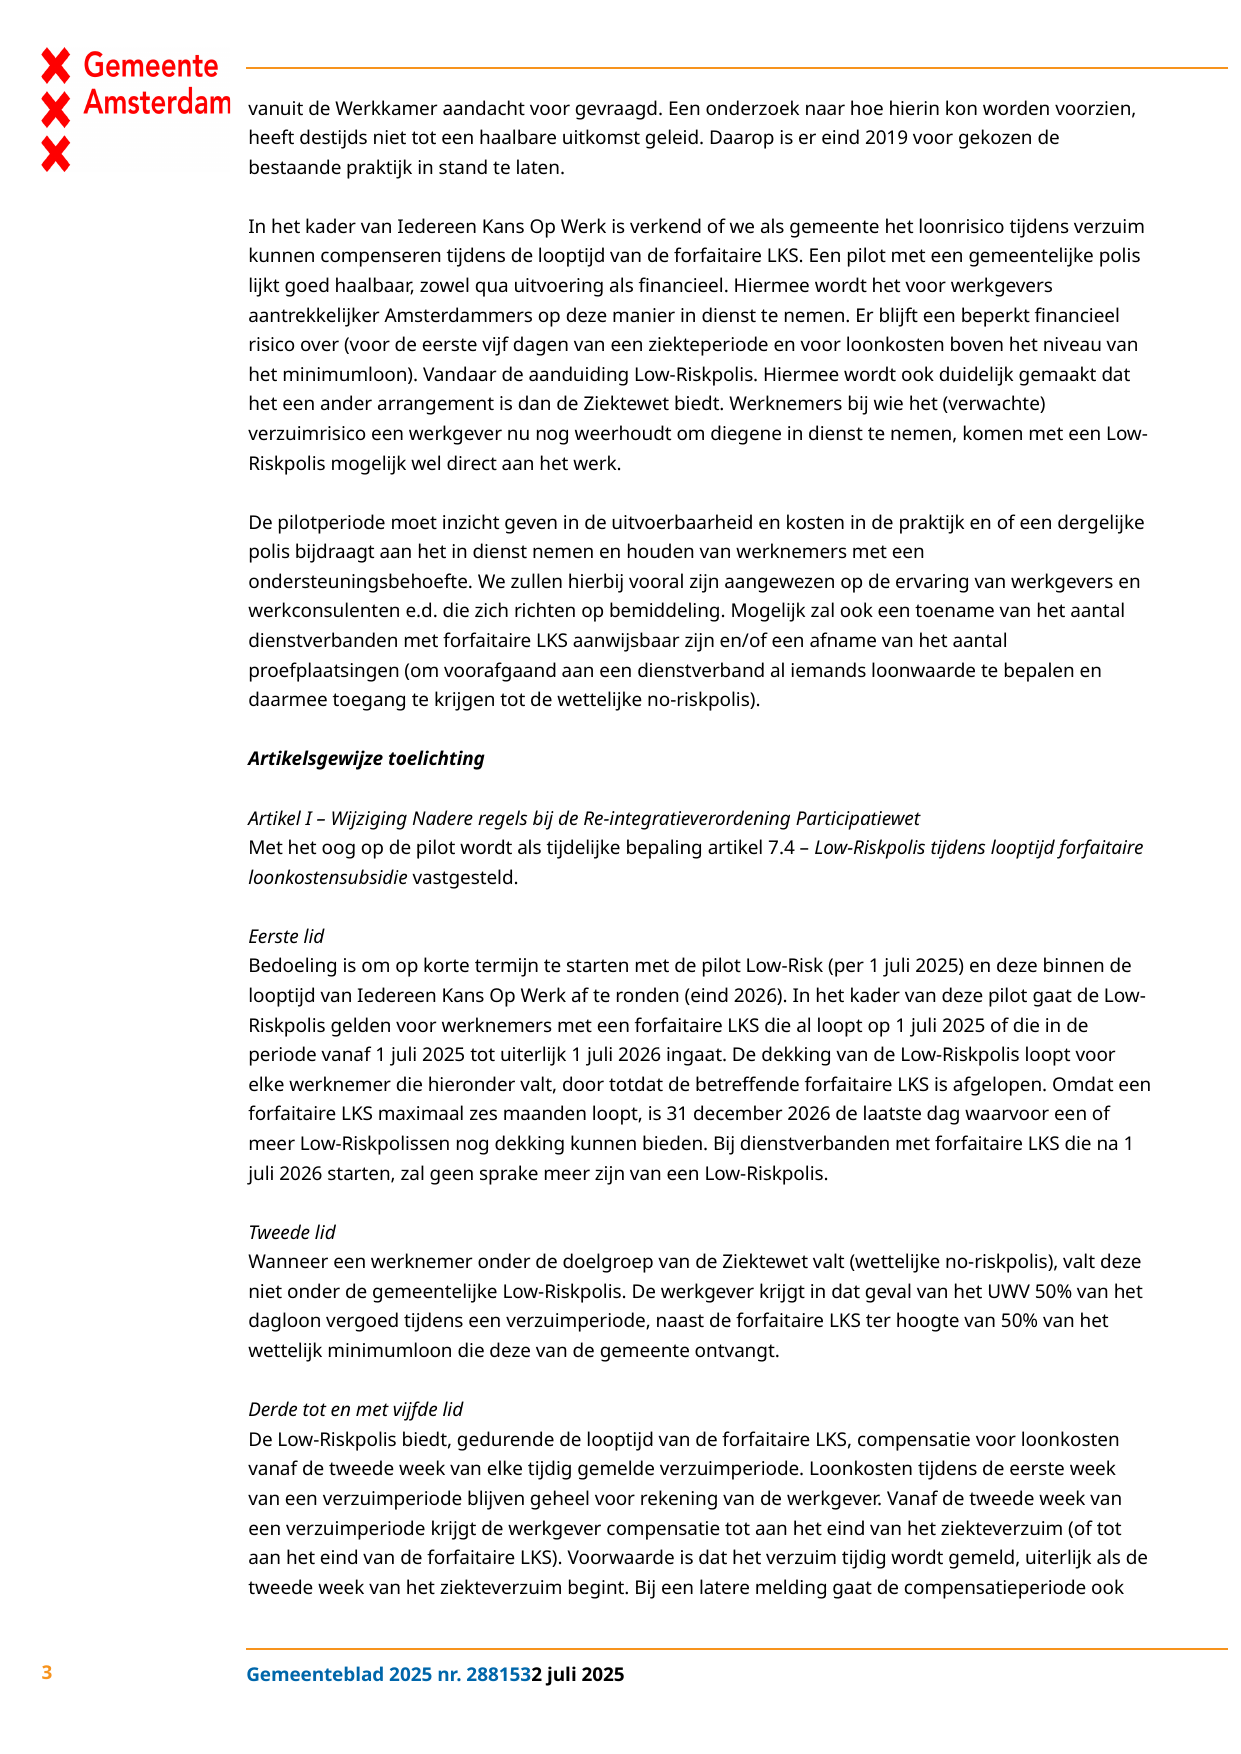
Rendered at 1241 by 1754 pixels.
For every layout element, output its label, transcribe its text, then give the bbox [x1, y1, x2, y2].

text Tweede lid [248, 1219, 1152, 1245]
text Derde tot en met vijfde lid [248, 1396, 1152, 1422]
text Artikelsgewijze toelichting [248, 746, 1152, 771]
text De pilotperiode moet inzicht geven in de uitvoerbaarheid en kosten in de praktijk en of een dergelijke polis bijdraagt aan het in dienst nemen en houden van werknemers met een ondersteuningsbehoefte. We zullen hierbij vooral zijn aangewezen op de ervaring van werkgevers en werkconsulenten e.d. die zich richten op bemiddeling. Mogelijk zal ook een toename van het aantal dienstverbanden met forfaitaire LKS aanwijsbaar zijn en/of een afname van het aantal proefplaatsingen (om voorafgaand aan een dienstverband al iemands loonwaarde te bepalen en daarmee toegang te krijgen tot de wettelijke no-riskpolis). [248, 509, 1152, 712]
text Eerste lid [248, 923, 1152, 949]
picture [41, 47, 231, 172]
text Artikel I – Wijziging Nadere regels bij de Re-integratieverordening Participatiewet [248, 805, 1152, 831]
text Wanneer een werknemer onder de doelgroep van de Ziektewet valt (wettelijke no-riskpolis), valt deze niet onder de gemeentelijke Low-Riskpolis. De werkgever krijgt in dat geval van het UWV 50% van het dagloon vergoed tijdens een verzuimperiode, naast de forfaitaire LKS ter hoogte van 50% van het wettelijk minimumloon die deze van de gemeente ontvangt. [248, 1248, 1152, 1363]
text In het kader van Iedereen Kans Op Werk is verkend of we als gemeente het loonrisico tijdens verzuim kunnen compenseren tijdens de looptijd van de forfaitaire LKS. Een pilot met een gemeentelijke polis lijkt goed haalbaar, zowel qua uitvoering als financieel. Hiermee wordt het voor werkgevers aantrekkelijker Amsterdammers op deze manier in dienst te nemen. Er blijft een beperkt financieel risico over (voor de eerste vijf dagen van een ziekteperiode en voor loonkosten boven het niveau van het minimumloon). Vandaar de aanduiding Low-Riskpolis. Hiermee wordt ook duidelijk gemaakt dat het een ander arrangement is dan de Ziektewet biedt. Werknemers bij wie het (verwachte) verzuimrisico een werkgever nu nog weerhoudt om diegene in dienst te nemen, komen met een Low-Riskpolis mogelijk wel direct aan het werk. [248, 213, 1152, 476]
text Met het oog op de pilot wordt als tijdelijke bepaling artikel 7.4 – Low-Riskpolis tijdens looptijd forfaitaire loonkostensubsidie vastgesteld. [248, 834, 1152, 890]
text Bedoeling is om op korte termijn te starten met de pilot Low-Risk (per 1 juli 2025) en deze binnen de looptijd van Iedereen Kans Op Werk af te ronden (eind 2026). In het kader van deze pilot gaat de Low-Riskpolis gelden voor werknemers met een forfaitaire LKS die al loopt op 1 juli 2025 of die in de periode vanaf 1 juli 2025 tot uiterlijk 1 juli 2026 ingaat. De dekking van de Low-Riskpolis loopt voor elke werknemer die hieronder valt, door totdat de betreffende forfaitaire LKS is afgelopen. Omdat een forfaitaire LKS maximaal zes maanden loopt, is 31 december 2026 de laatste dag waarvoor een of meer Low-Riskpolissen nog dekking kunnen bieden. Bij dienstverbanden met forfaitaire LKS die na 1 juli 2026 starten, zal geen sprake meer zijn van een Low-Riskpolis. [248, 953, 1152, 1186]
text vanuit de Werkkamer aandacht voor gevraagd. Een onderzoek naar hoe hierin kon worden voorzien, heeft destijds niet tot een haalbare uitkomst geleid. Daarop is er eind 2019 voor gekozen de bestaande praktijk in stand te laten. [248, 95, 1152, 180]
text De Low-Riskpolis biedt, gedurende de looptijd van de forfaitaire LKS, compensatie voor loonkosten vanaf de tweede week van elke tijdig gemelde verzuimperiode. Loonkosten tijdens de eerste week van een verzuimperiode blijven geheel voor rekening van de werkgever. Vanaf de tweede week van een verzuimperiode krijgt de werkgever compensatie tot aan het eind van het ziekteverzuim (of tot aan het eind van de forfaitaire LKS). Voorwaarde is dat het verzuim tijdig wordt gemeld, uiterlijk als de tweede week van het ziekteverzuim begint. Bij een latere melding gaat de compensatieperiode ook [248, 1426, 1152, 1600]
